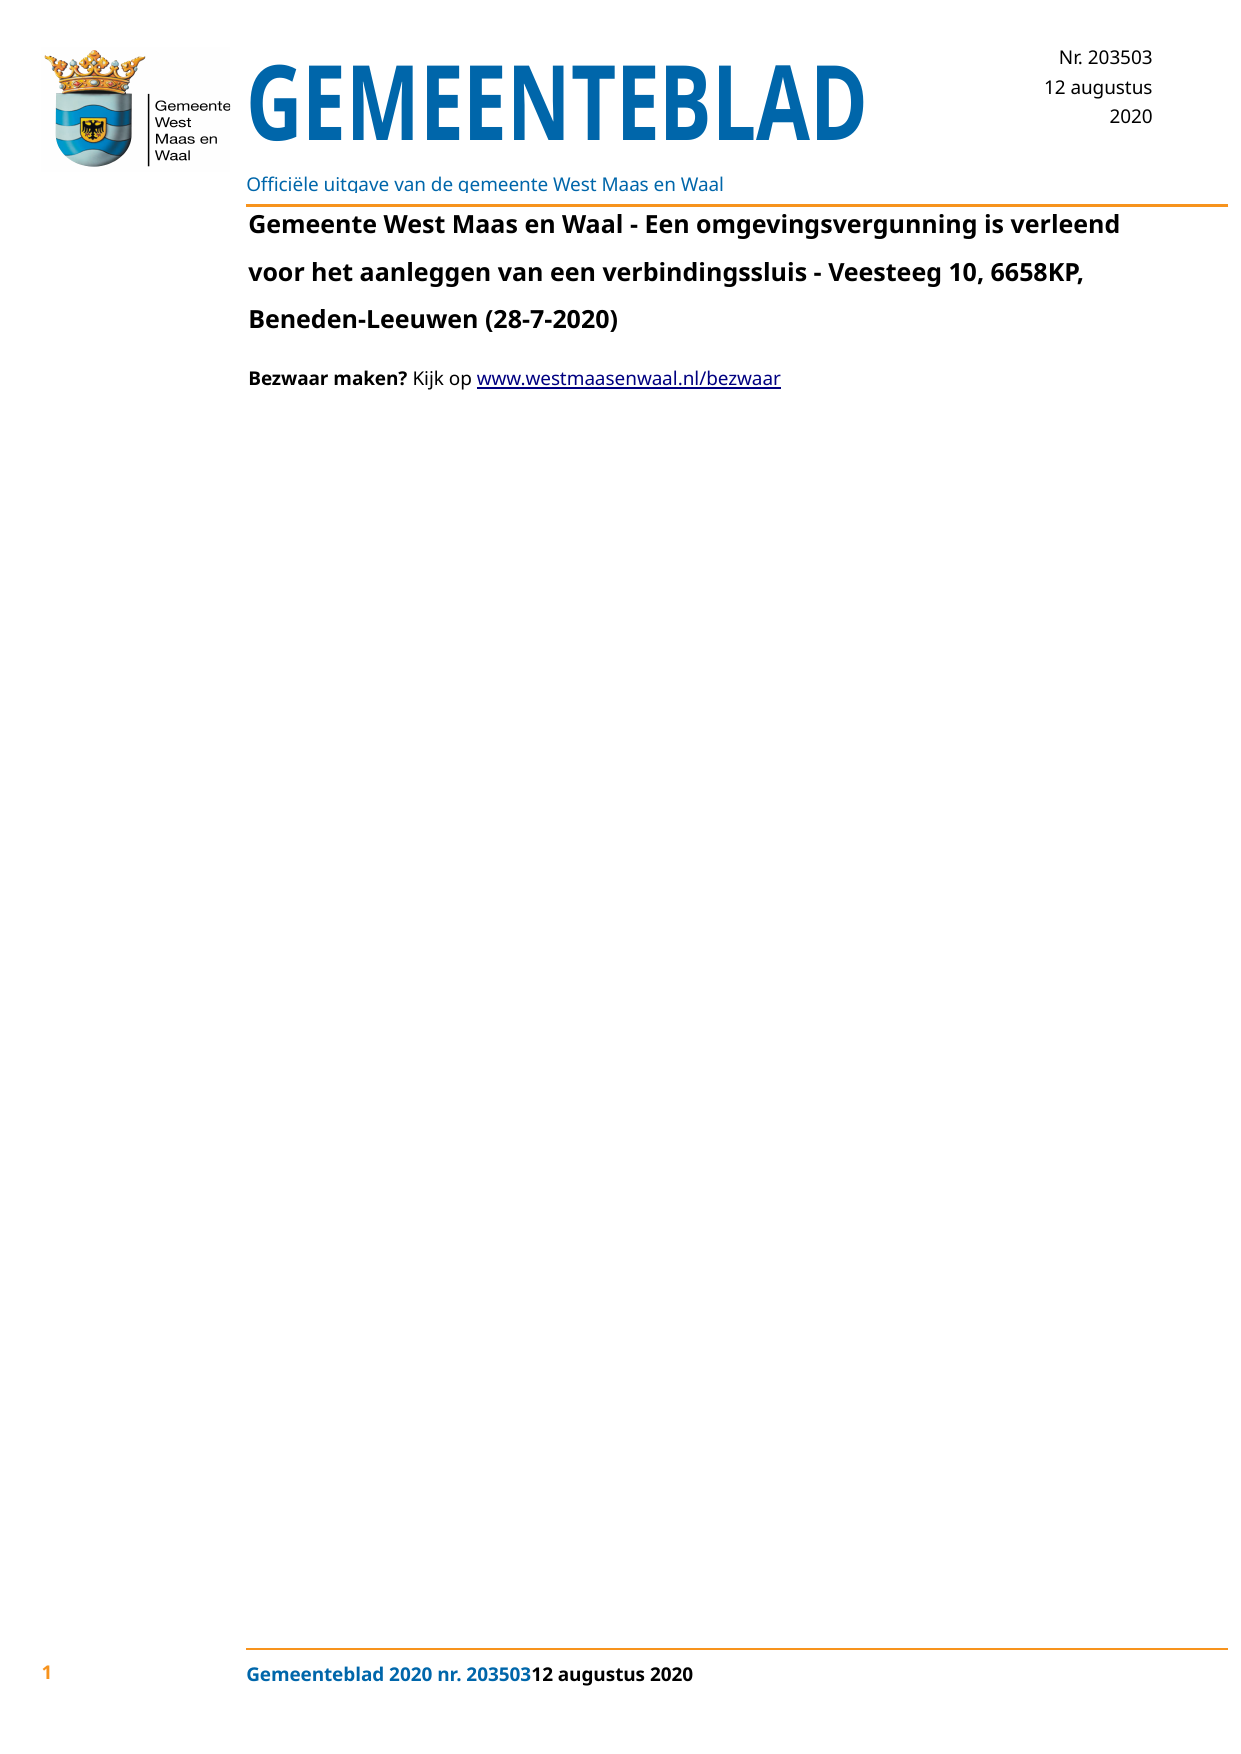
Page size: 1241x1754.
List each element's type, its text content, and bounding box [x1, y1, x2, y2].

text Bezwaar maken? Kijk op www.westmaasenwaal.nl/bezwaar [248, 366, 1152, 391]
text Gemeente West Maas en Waal - Een omgevingsvergunning is verleend voor het aanleggen van een verbindingssluis - Veesteeg 10, 6658KP, Beneden-Leeuwen (28-7-2020) [248, 207, 1152, 336]
picture [41, 47, 231, 172]
